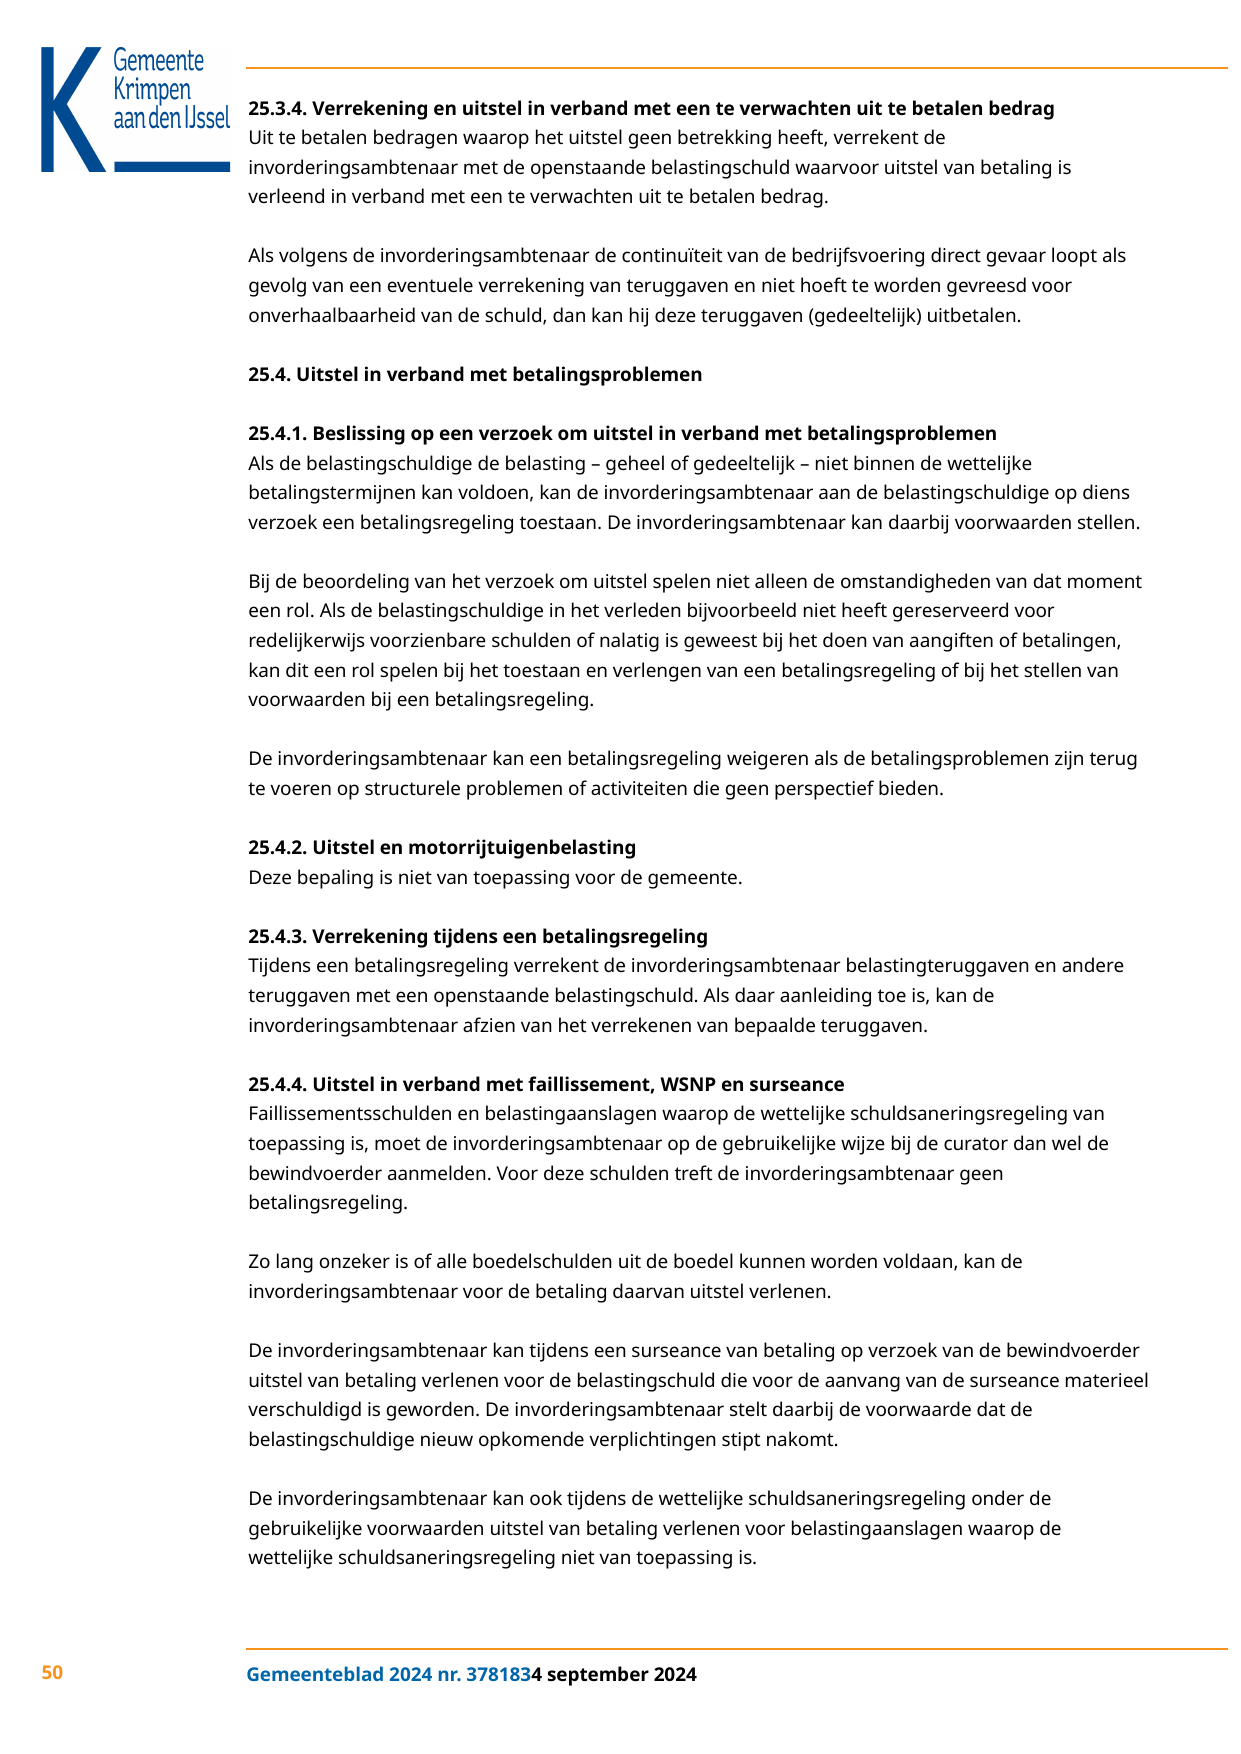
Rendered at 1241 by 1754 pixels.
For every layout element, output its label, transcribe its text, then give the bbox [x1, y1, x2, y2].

text Tijdens een betalingsregeling verrekent de invorderingsambtenaar belastingteruggaven en andere teruggaven met een openstaande belastingschuld. Als daar aanleiding toe is, kan de invorderingsambtenaar afzien van het verrekenen van bepaalde teruggaven. [248, 953, 1152, 1038]
text De invorderingsambtenaar kan ook tijdens de wettelijke schuldsaneringsregeling onder de gebruikelijke voorwaarden uitstel van betaling verlenen voor belastingaanslagen waarop de wettelijke schuldsaneringsregeling niet van toepassing is. [248, 1485, 1152, 1570]
text Faillissementsschulden en belastingaanslagen waarop de wettelijke schuldsaneringsregeling van toepassing is, moet de invorderingsambtenaar op de gebruikelijke wijze bij de curator dan wel de bewindvoerder aanmelden. Voor deze schulden treft de invorderingsambtenaar geen betalingsregeling. [248, 1101, 1152, 1215]
text 25.4.4. Uitstel in verband met faillissement, WSNP en surseance [248, 1071, 1152, 1097]
text 25.3.4. Verrekening en uitstel in verband met een te verwachten uit te betalen bedrag [248, 95, 1152, 121]
text Als de belastingschuldige de belasting – geheel of gedeeltelijk – niet binnen de wettelijke betalingstermijnen kan voldoen, kan de invorderingsambtenaar aan de belastingschuldige op diens verzoek een betalingsregeling toestaan. De invorderingsambtenaar kan daarbij voorwaarden stellen. [248, 450, 1152, 535]
text 25.4. Uitstel in verband met betalingsproblemen [248, 361, 1152, 387]
picture [41, 47, 231, 172]
text 25.4.2. Uitstel en motorrijtuigenbelasting [248, 834, 1152, 860]
text Bij de beoordeling van het verzoek om uitstel spelen niet alleen de omstandigheden van dat moment een rol. Als de belastingschuldige in het verleden bijvoorbeeld niet heeft gereserveerd voor redelijkerwijs voorzienbare schulden of nalatig is geweest bij het doen van aangiften of betalingen, kan dit een rol spelen bij het toestaan en verlengen van een betalingsregeling of bij het stellen van voorwaarden bij een betalingsregeling. [248, 568, 1152, 712]
text Deze bepaling is niet van toepassing voor de gemeente. [248, 864, 1152, 890]
text 25.4.3. Verrekening tijdens een betalingsregeling [248, 923, 1152, 949]
text Als volgens de invorderingsambtenaar de continuïteit van de bedrijfsvoering direct gevaar loopt als gevolg van een eventuele verrekening van teruggaven en niet hoeft te worden gevreesd voor onverhaalbaarheid van de schuld, dan kan hij deze teruggaven (gedeeltelijk) uitbetalen. [248, 243, 1152, 328]
text Zo lang onzeker is of alle boedelschulden uit de boedel kunnen worden voldaan, kan de invorderingsambtenaar voor de betaling daarvan uitstel verlenen. [248, 1248, 1152, 1304]
text Uit te betalen bedragen waarop het uitstel geen betrekking heeft, verrekent de invorderingsambtenaar met de openstaande belastingschuld waarvoor uitstel van betaling is verleend in verband met een te verwachten uit te betalen bedrag. [248, 124, 1152, 209]
text 25.4.1. Beslissing op een verzoek om uitstel in verband met betalingsproblemen [248, 420, 1152, 446]
text De invorderingsambtenaar kan een betalingsregeling weigeren als de betalingsproblemen zijn terug te voeren op structurele problemen of activiteiten die geen perspectief bieden. [248, 746, 1152, 801]
text De invorderingsambtenaar kan tijdens een surseance van betaling op verzoek van de bewindvoerder uitstel van betaling verlenen voor de belastingschuld die voor de aanvang van de surseance materieel verschuldigd is geworden. De invorderingsambtenaar stelt daarbij de voorwaarde dat de belastingschuldige nieuw opkomende verplichtingen stipt nakomt. [248, 1337, 1152, 1452]
